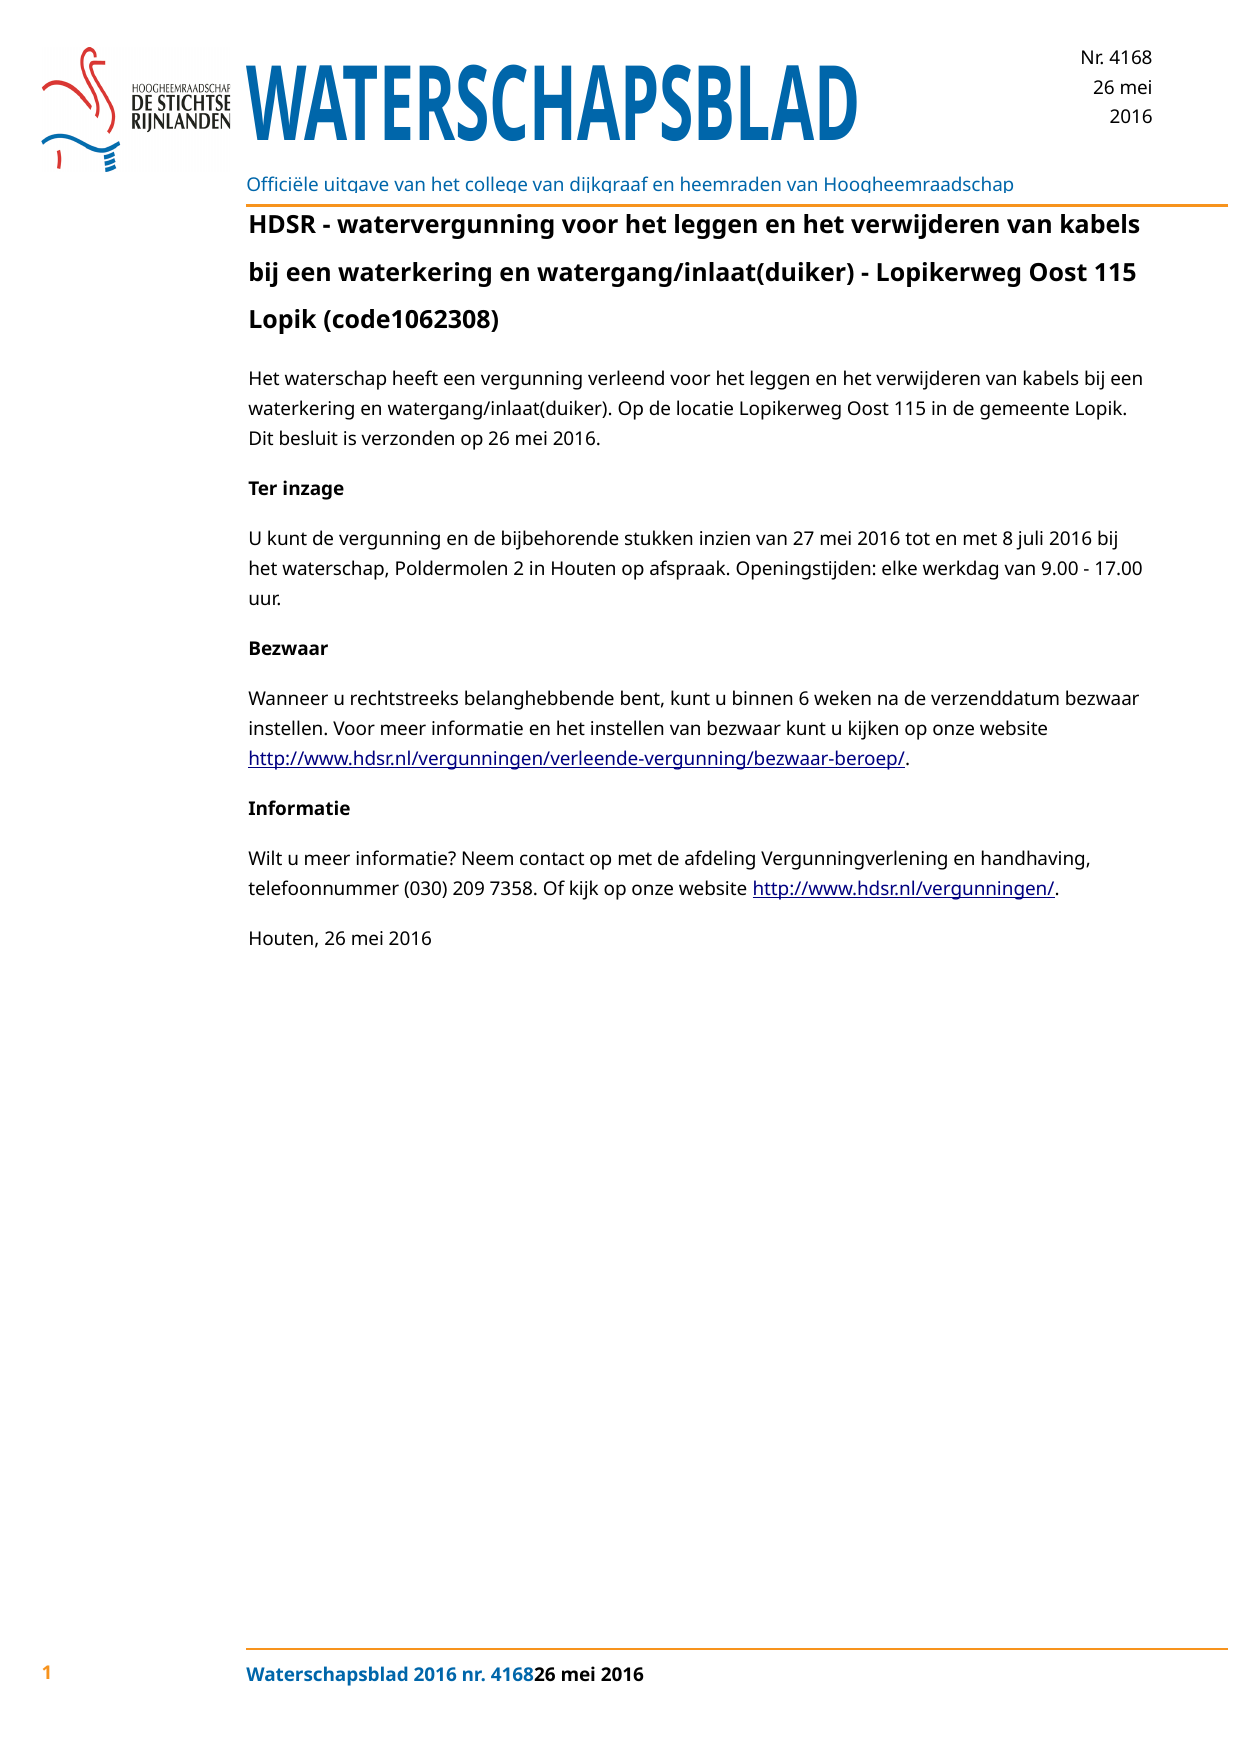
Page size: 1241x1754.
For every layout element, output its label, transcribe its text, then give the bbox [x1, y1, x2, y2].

text HDSR - watervergunning voor het leggen en het verwijderen van kabels bij een waterkering en watergang/inlaat(duiker) - Lopikerweg Oost 115 Lopik (code1062308) [248, 207, 1152, 336]
text Ter inzage [248, 475, 1152, 501]
text Houten, 26 mei 2016 [248, 926, 1152, 951]
text Wilt u meer informatie? Neem contact op met de afdeling Vergunningverlening en handhaving, telefoonnummer (030) 209 7358. Of kijk op onze website http://www.hdsr.nl/vergunningen/. [248, 846, 1152, 901]
text Het waterschap heeft een vergunning verleend voor het leggen en het verwijderen van kabels bij een waterkering en watergang/inlaat(duiker). Op de locatie Lopikerweg Oost 115 in de gemeente Lopik. Dit besluit is verzonden op 26 mei 2016. [248, 366, 1152, 450]
text Bezwaar [248, 635, 1152, 661]
picture [41, 47, 231, 172]
text Informatie [248, 795, 1152, 821]
text Wanneer u rechtstreeks belanghebbende bent, kunt u binnen 6 weken na de verzenddatum bezwaar instellen. Voor meer informatie en het instellen van bezwaar kunt u kijken op onze website http://www.hdsr.nl/vergunningen/verleende-vergunning/bezwaar-beroep/. [248, 686, 1152, 770]
text U kunt de vergunning en de bijbehorende stukken inzien van 27 mei 2016 tot en met 8 juli 2016 bij het waterschap, Poldermolen 2 in Houten op afspraak. Openingstijden: elke werkdag van 9.00 - 17.00 uur. [248, 526, 1152, 610]
